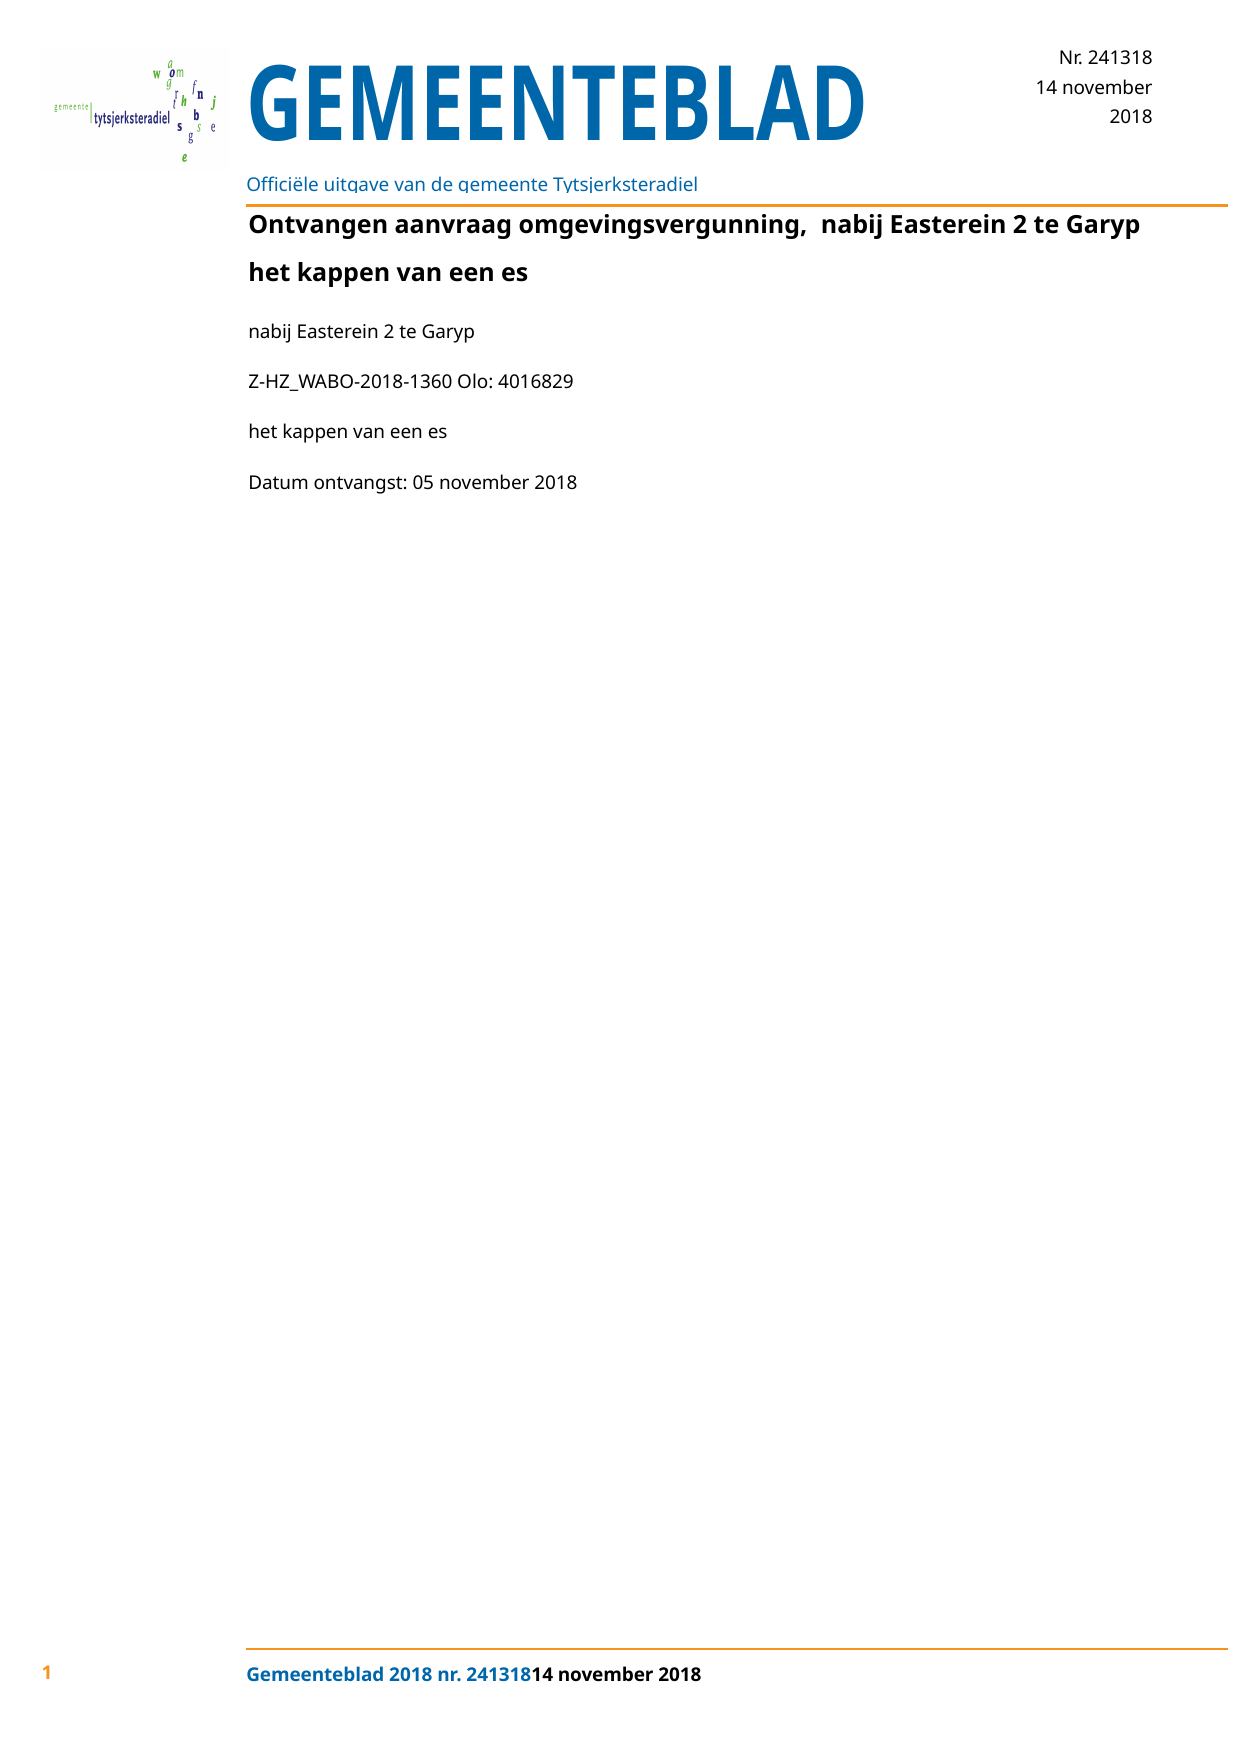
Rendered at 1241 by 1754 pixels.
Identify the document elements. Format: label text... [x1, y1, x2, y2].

text het kappen van een es [248, 419, 1152, 444]
text Datum ontvangst: 05 november 2018 [248, 469, 1152, 495]
text nabij Easterein 2 te Garyp [248, 318, 1152, 344]
picture [41, 47, 231, 172]
text Ontvangen aanvraag omgevingsvergunning, nabij Easterein 2 te Garyp het kappen van een es [248, 207, 1152, 288]
text Z-HZ_WABO-2018-1360 Olo: 4016829 [248, 368, 1152, 394]
